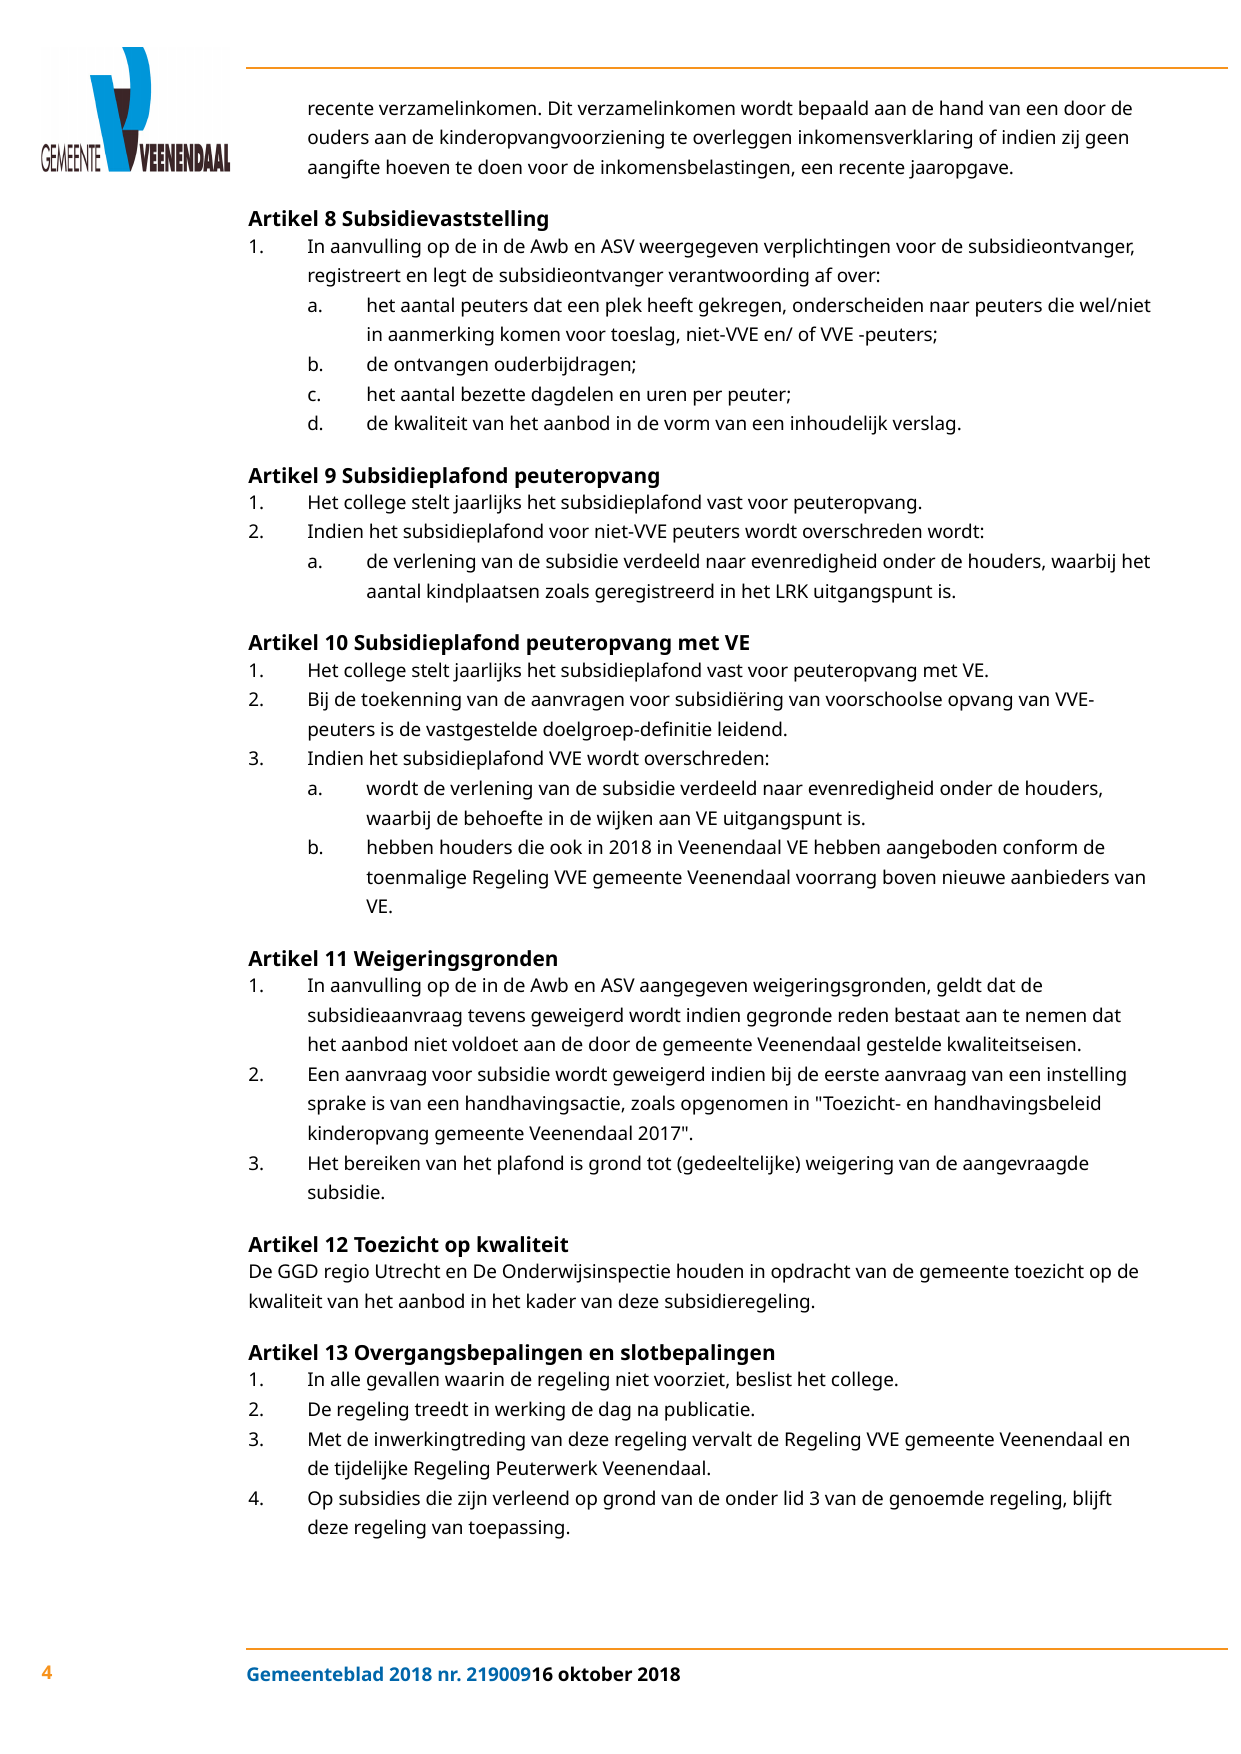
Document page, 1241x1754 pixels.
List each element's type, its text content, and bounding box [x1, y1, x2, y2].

list De regeling treedt in werking de dag na publicatie. [248, 1396, 1152, 1422]
list Een aanvraag voor subsidie wordt geweigerd indien bij de eerste aanvraag van een instelling sprake is van een handhavingsactie, zoals opgenomen in "Toezicht- en handhavingsbeleid kinderopvang gemeente Veenendaal 2017". [248, 1061, 1152, 1146]
list het aantal bezette dagdelen en uren per peuter; [307, 381, 1152, 406]
list de verlening van de subsidie verdeeld naar evenredigheid onder de houders, waarbij het aantal kindplaatsen zoals geregistreerd in het LRK uitgangspunt is. [307, 548, 1152, 604]
list Het bereiken van het plafond is grond tot (gedeeltelijke) weigering van de aangevraagde subsidie. [248, 1150, 1152, 1205]
text Artikel 10 Subsidieplafond peuteropvang met VE [248, 628, 1152, 657]
text Artikel 13 Overgangsbepalingen en slotbepalingen [248, 1338, 1152, 1367]
list hebben houders die ook in 2018 in Veenendaal VE hebben aangeboden conform de toenmalige Regeling VVE gemeente Veenendaal voorrang boven nieuwe aanbieders van VE. [307, 834, 1152, 919]
text Artikel 8 Subsidievaststelling [248, 204, 1152, 233]
list Het college stelt jaarlijks het subsidieplafond vast voor peuteropvang met VE. [248, 657, 1152, 682]
text De GGD regio Utrecht en De Onderwijsinspectie houden in opdracht van de gemeente toezicht op de kwaliteit van het aanbod in het kader van deze subsidieregeling. [248, 1258, 1152, 1313]
list Indien het subsidieplafond VVE wordt overschreden: [248, 746, 1152, 771]
list In alle gevallen waarin de regeling niet voorziet, beslist het college. [248, 1367, 1152, 1392]
text Artikel 9 Subsidieplafond peuteropvang [248, 461, 1152, 489]
list Bij de toekenning van de aanvragen voor subsidiëring van voorschoolse opvang van VVE-peuters is de vastgestelde doelgroep-definitie leidend. [248, 686, 1152, 742]
list de kwaliteit van het aanbod in de vorm van een inhoudelijk verslag. [307, 410, 1152, 436]
picture [123, 47, 231, 172]
list Op subsidies die zijn verleend op grond van de onder lid 3 van de genoemde regeling, blijft deze regeling van toepassing. [248, 1485, 1152, 1540]
text Artikel 11 Weigeringsgronden [248, 944, 1152, 972]
list In aanvulling op de in de Awb en ASV weergegeven verplichtingen voor de subsidieontvanger, registreert en legt de subsidieontvanger verantwoording af over: [248, 233, 1152, 288]
picture [41, 47, 130, 172]
list Indien het subsidieplafond voor niet-VVE peuters wordt overschreden wordt: [248, 519, 1152, 544]
list Met de inwerkingtreding van deze regeling vervalt de Regeling VVE gemeente Veenendaal en de tijdelijke Regeling Peuterwerk Veenendaal. [248, 1426, 1152, 1481]
list wordt de verlening van de subsidie verdeeld naar evenredigheid onder de houders, waarbij de behoefte in de wijken aan VE uitgangspunt is. [307, 775, 1152, 830]
list recente verzamelinkomen. Dit verzamelinkomen wordt bepaald aan de hand van een door de ouders aan de kinderopvangvoorziening te overleggen inkomensverklaring of indien zij geen aangifte hoeven te doen voor de inkomensbelastingen, een recente jaaropgave. [248, 95, 1152, 180]
text Artikel 12 Toezicht op kwaliteit [248, 1230, 1152, 1258]
list In aanvulling op de in de Awb en ASV aangegeven weigeringsgronden, geldt dat de subsidieaanvraag tevens geweigerd wordt indien gegronde reden bestaat aan te nemen dat het aanbod niet voldoet aan de door de gemeente Veenendaal gestelde kwaliteitseisen. [248, 972, 1152, 1057]
list de ontvangen ouderbijdragen; [307, 351, 1152, 377]
list Het college stelt jaarlijks het subsidieplafond vast voor peuteropvang. [248, 489, 1152, 515]
list het aantal peuters dat een plek heeft gekregen, onderscheiden naar peuters die wel/niet in aanmerking komen voor toeslag, niet-VVE en/ of VVE -peuters; [307, 292, 1152, 347]
